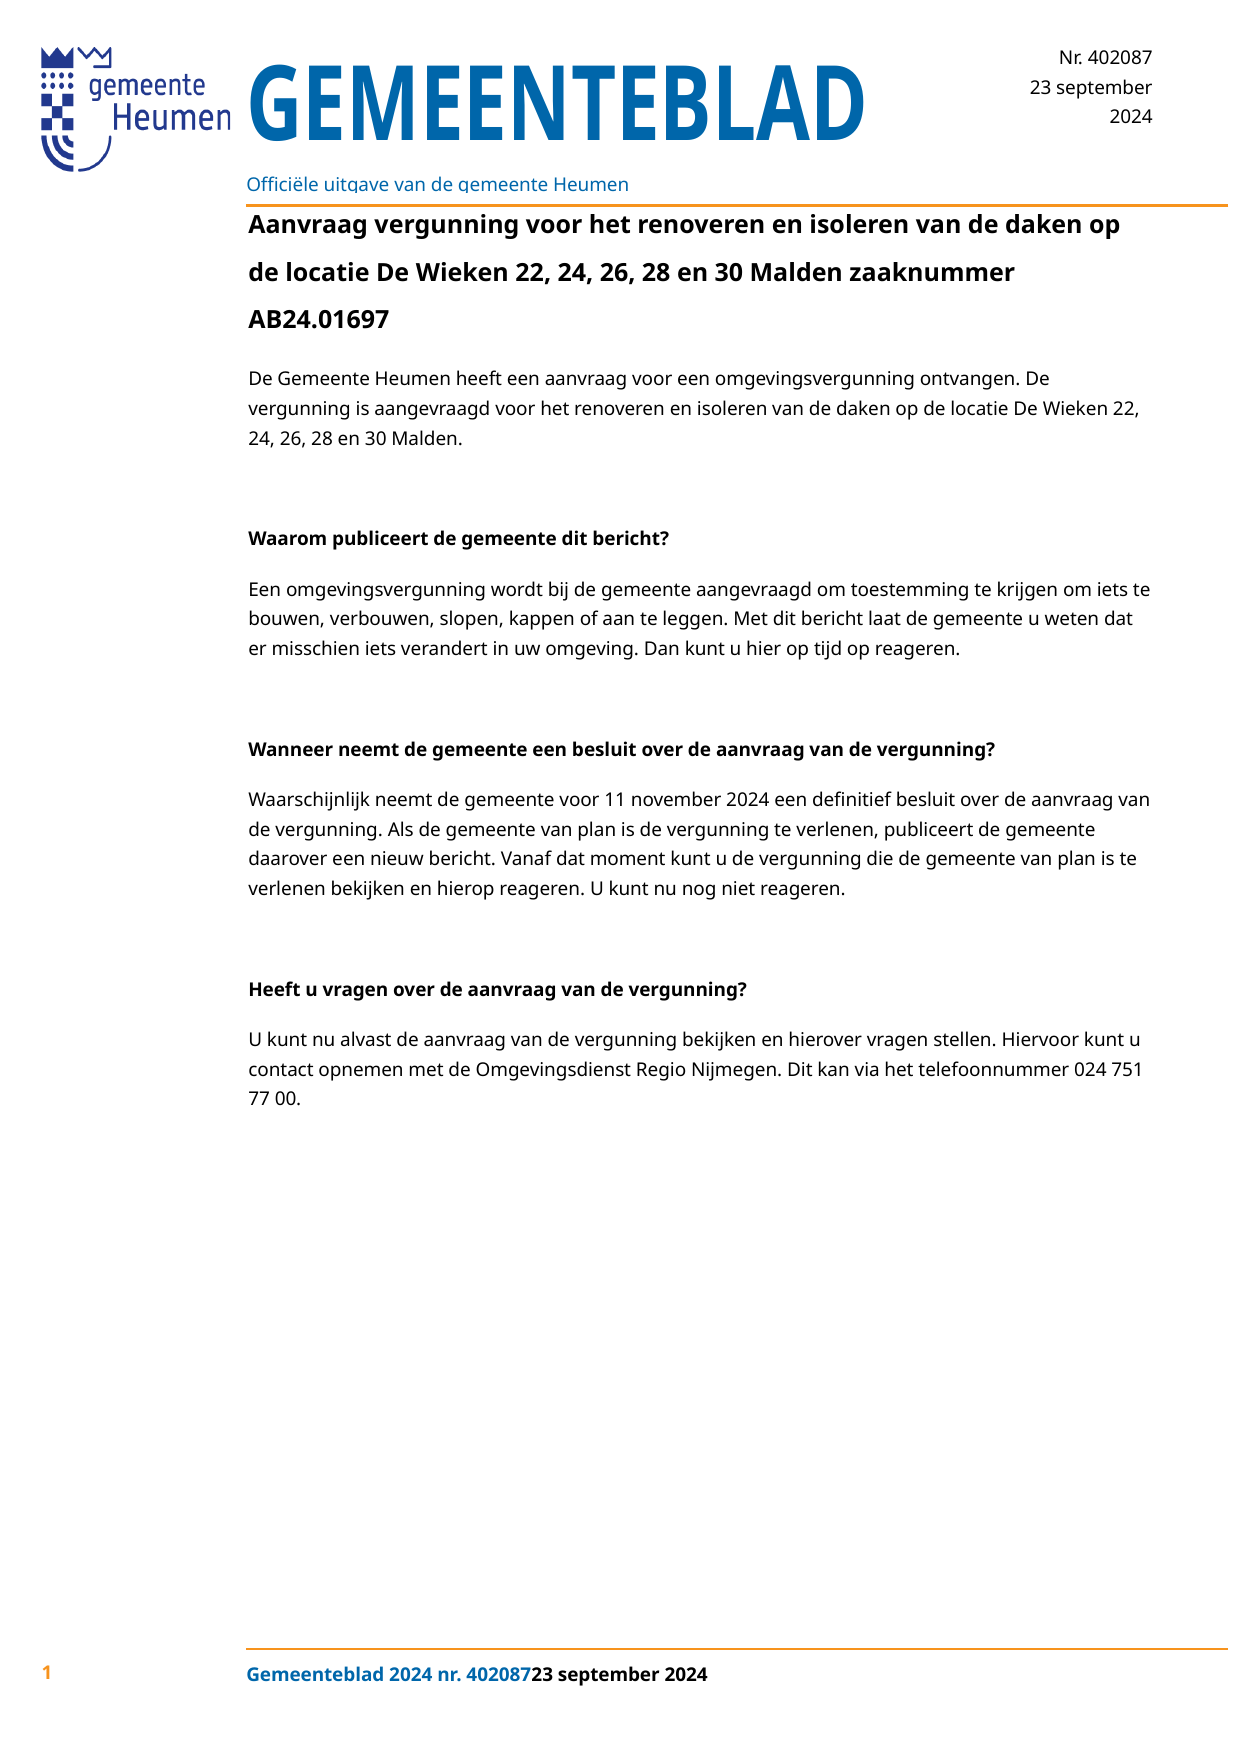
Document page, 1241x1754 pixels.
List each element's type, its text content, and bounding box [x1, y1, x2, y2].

text Heeft u vragen over de aanvraag van de vergunning? [248, 976, 1152, 1002]
text Aanvraag vergunning voor het renoveren en isoleren van de daken op de locatie De Wieken 22, 24, 26, 28 en 30 Malden zaaknummer AB24.01697 [248, 207, 1152, 336]
text Een omgevingsvergunning wordt bij de gemeente aangevraagd om toestemming te krijgen om iets te bouwen, verbouwen, slopen, kappen of aan te leggen. Met dit bericht laat de gemeente u weten dat er misschien iets verandert in uw omgeving. Dan kunt u hier op tijd op reageren. [248, 576, 1152, 661]
picture [41, 47, 231, 172]
text De Gemeente Heumen heeft een aanvraag voor een omgevingsvergunning ontvangen. De vergunning is aangevraagd voor het renoveren en isoleren van de daken op de locatie De Wieken 22, 24, 26, 28 en 30 Malden. [248, 366, 1152, 450]
text Wanneer neemt de gemeente een besluit over de aanvraag van de vergunning? [248, 736, 1152, 762]
text U kunt nu alvast de aanvraag van de vergunning bekijken en hierover vragen stellen. Hiervoor kunt u contact opnemen met de Omgevingsdienst Regio Nijmegen. Dit kan via het telefoonnummer 024 751 77 00. [248, 1026, 1152, 1111]
text Waarom publiceert de gemeente dit bericht? [248, 526, 1152, 551]
text Waarschijnlijk neemt de gemeente voor 11 november 2024 een definitief besluit over de aanvraag van de vergunning. Als de gemeente van plan is de vergunning te verlenen, publiceert de gemeente daarover een nieuw bericht. Vanaf dat moment kunt u de vergunning die de gemeente van plan is te verlenen bekijken en hierop reageren. U kunt nu nog niet reageren. [248, 786, 1152, 901]
